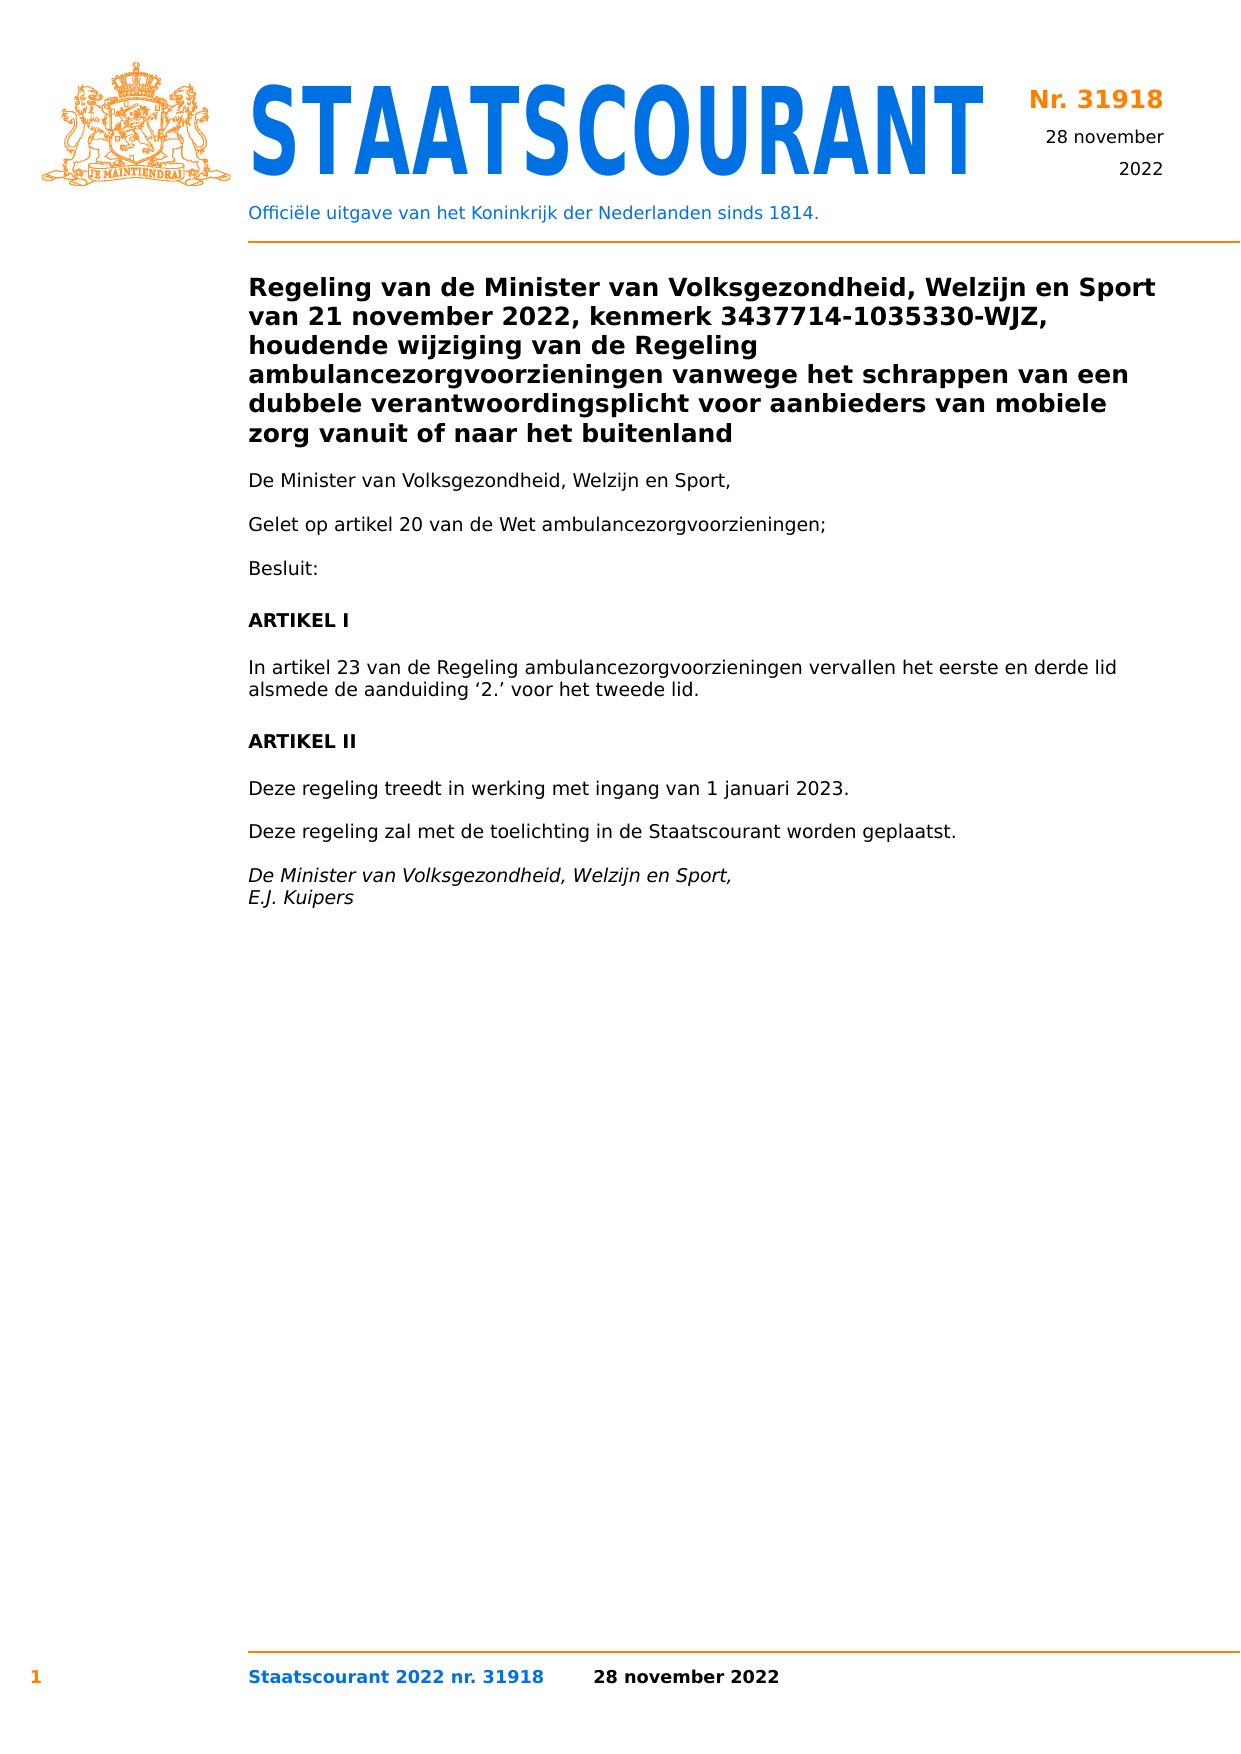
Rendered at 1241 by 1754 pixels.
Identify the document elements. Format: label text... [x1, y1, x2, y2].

text Besluit: [248, 558, 1163, 579]
text Gelet op artikel 20 van de Wet ambulancezorgvoorzieningen; [248, 514, 1163, 536]
text In artikel 23 van de Regeling ambulancezorgvoorzieningen vervallen het eerste en derde lid alsmede de aanduiding ‘2.’ voor het tweede lid. [248, 657, 1163, 701]
table_header [25, 62, 248, 241]
text De Minister van Volksgezondheid, Welzijn en Sport, [248, 470, 1163, 492]
table_cell Officiële uitgave van het Koninkrijk der Nederlanden sinds 1814. [248, 203, 1240, 241]
subtitle ARTIKEL II [248, 731, 1163, 752]
subtitle Regeling van de Minister van Volksgezondheid, Welzijn en Sport van 21 november 2022, kenmerk 3437714-1035330-WJZ, houdende wijziging van de Regeling ambulancezorgvoorzieningen vanwege het schrappen van een dubbele verantwoordingsplicht voor aanbieders van mobiele zorg vanuit of naar het buitenland [248, 273, 1163, 448]
table_cell 2022 [998, 153, 1240, 203]
text De Minister van Volksgezondheid, Welzijn en Sport, E.J. Kuipers [248, 865, 1163, 909]
picture [41, 62, 231, 186]
table_cell 28 november [998, 121, 1240, 153]
subtitle ARTIKEL I [248, 609, 1163, 632]
table_header Nr. 31918 [998, 62, 1240, 121]
table_header STAATSCOURANT [248, 62, 998, 203]
text Deze regeling zal met de toelichting in de Staatscourant worden geplaatst. [248, 821, 1163, 843]
text Deze regeling treedt in werking met ingang van 1 januari 2023. [248, 777, 1163, 799]
